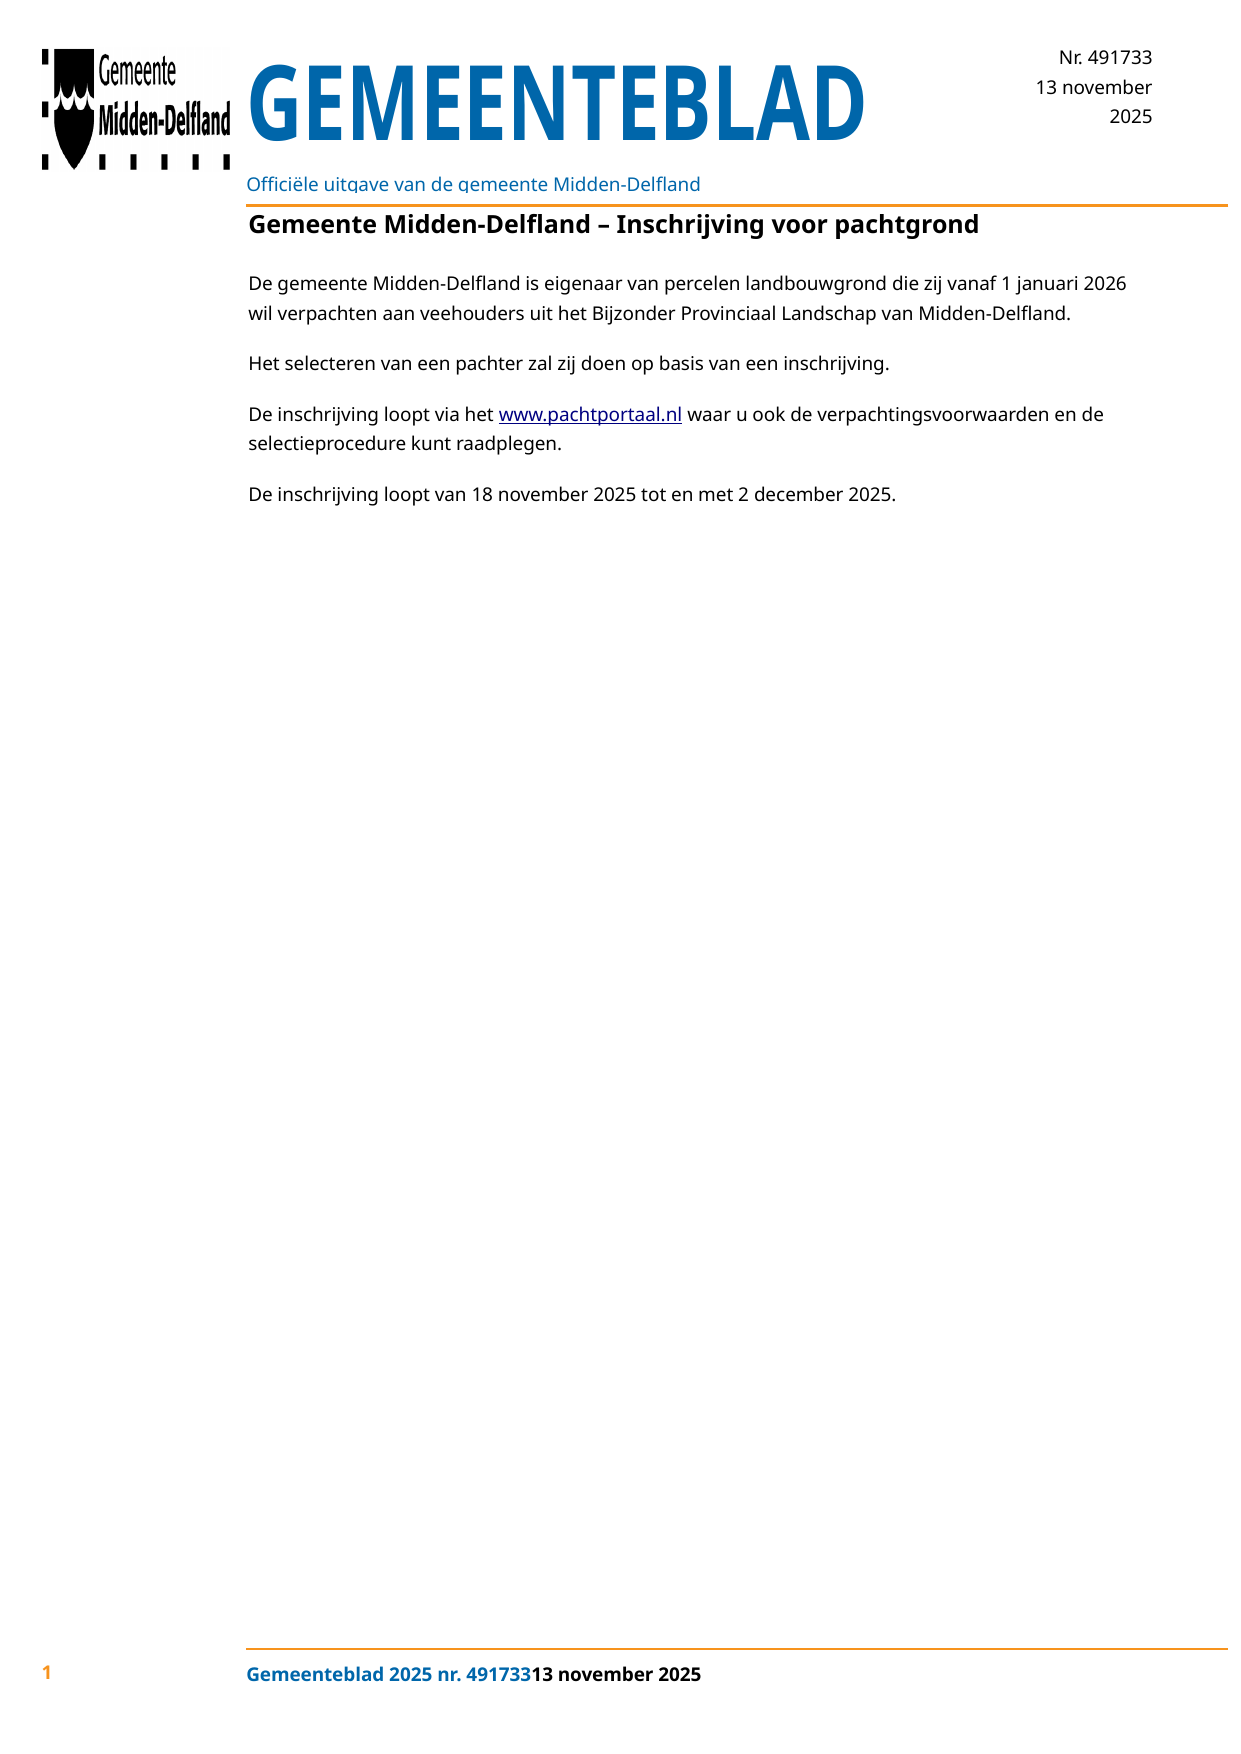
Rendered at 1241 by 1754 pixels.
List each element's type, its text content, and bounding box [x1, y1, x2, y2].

text De inschrijving loopt via het www.pachtportaal.nl waar u ook de verpachtingsvoorwaarden en de selectieprocedure kunt raadplegen. [248, 401, 1152, 456]
picture [41, 47, 231, 172]
text Het selecteren van een pachter zal zij doen op basis van een inschrijving. [248, 350, 1152, 376]
text De gemeente Midden-Delfland is eigenaar van percelen landbouwgrond die zij vanaf 1 januari 2026 wil verpachten aan veehouders uit het Bijzonder Provinciaal Landschap van Midden-Delfland. [248, 270, 1152, 326]
text Gemeente Midden-Delfland – Inschrijving voor pachtgrond [248, 207, 1152, 241]
text De inschrijving loopt van 18 november 2025 tot en met 2 december 2025. [248, 481, 1152, 506]
